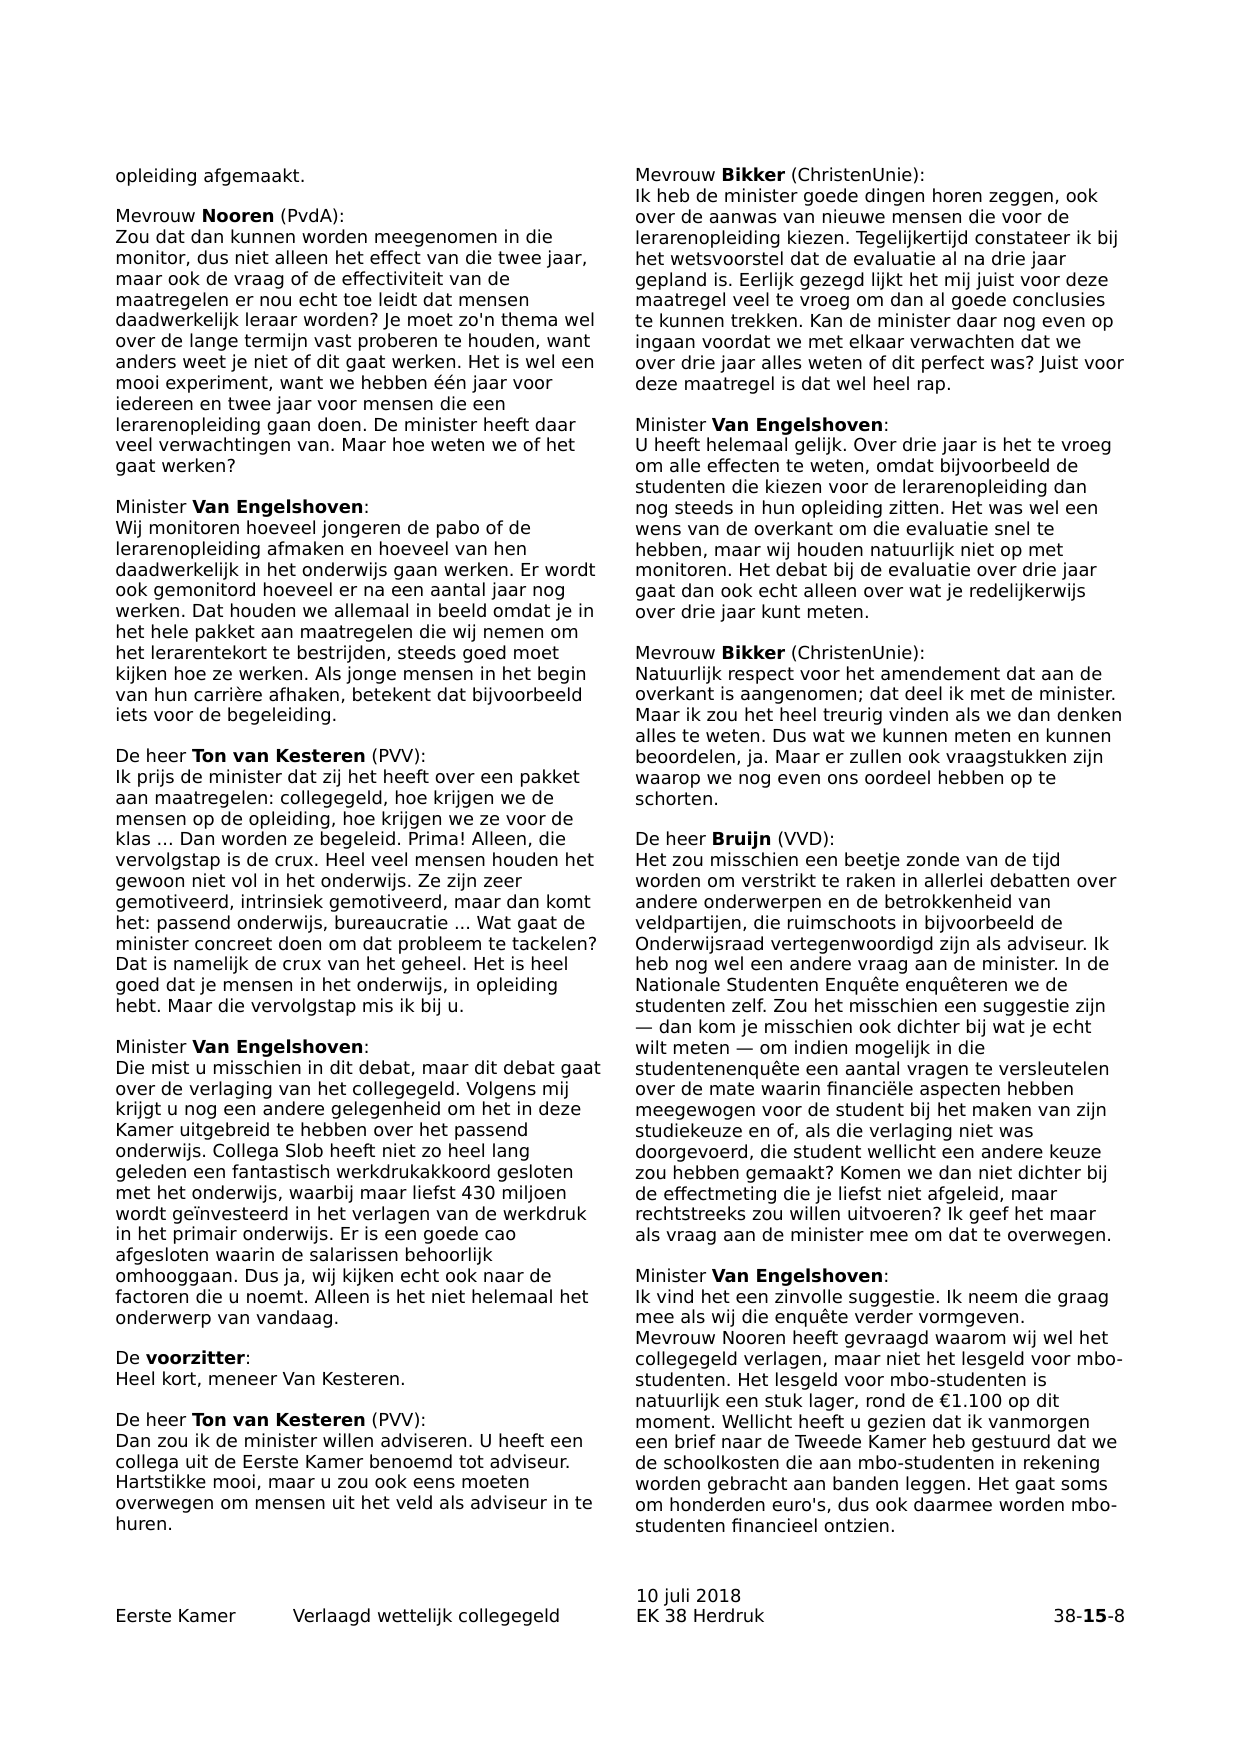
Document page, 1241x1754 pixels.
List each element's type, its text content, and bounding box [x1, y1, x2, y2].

text Mevrouw Bikker (ChristenUnie): [635, 643, 1125, 663]
text Wij monitoren hoeveel jongeren de pabo of de lerarenopleiding afmaken en hoeveel van hen daadwerkelijk in het onderwijs gaan werken. Er wordt ook gemonitord hoeveel er na een aantal jaar nog werken. Dat houden we allemaal in beeld omdat je in het hele pakket aan maatregelen die wij nemen om het lerarentekort te bestrijden, steeds goed moet kijken hoe ze werken. Als jonge mensen in het begin van hun carrière afhaken, betekent dat bijvoorbeeld iets voor de begeleiding. [115, 518, 605, 726]
text opleiding afgemaakt. [115, 165, 605, 186]
text Mevrouw Bikker (ChristenUnie): [635, 165, 1125, 186]
text U heeft helemaal gelijk. Over drie jaar is het te vroeg om alle effecten te weten, omdat bijvoorbeeld de studenten die kiezen voor de lerarenopleiding dan nog steeds in hun opleiding zitten. Het was wel een wens van de overkant om die evaluatie snel te hebben, maar wij houden natuurlijk niet op met monitoren. Het debat bij de evaluatie over drie jaar gaat dan ook echt alleen over wat je redelijkerwijs over drie jaar kunt meten. [635, 435, 1125, 623]
text De voorzitter: [115, 1348, 605, 1369]
text De heer Bruijn (VVD): [635, 829, 1125, 850]
text Minister Van Engelshoven: [115, 497, 605, 518]
text Minister Van Engelshoven: [115, 1037, 605, 1057]
text Zou dat dan kunnen worden meegenomen in die monitor, dus niet alleen het effect van die twee jaar, maar ook de vraag of de effectiviteit van de maatregelen er nou echt toe leidt dat mensen daadwerkelijk leraar worden? Je moet zo'n thema wel over de lange termijn vast proberen te houden, want anders weet je niet of dit gaat werken. Het is wel een mooi experiment, want we hebben één jaar voor iedereen en twee jaar voor mensen die een lerarenopleiding gaan doen. De minister heeft daar veel verwachtingen van. Maar hoe weten we of het gaat werken? [115, 227, 605, 477]
text Ik vind het een zinvolle suggestie. Ik neem die graag mee als wij die enquête verder vormgeven. [635, 1286, 1125, 1328]
text Ik heb de minister goede dingen horen zeggen, ook over de aanwas van nieuwe mensen die voor de lerarenopleiding kiezen. Tegelijkertijd constateer ik bij het wetsvoorstel dat de evaluatie al na drie jaar gepland is. Eerlijk gezegd lijkt het mij juist voor deze maatregel veel te vroeg om dan al goede conclusies te kunnen trekken. Kan de minister daar nog even op ingaan voordat we met elkaar verwachten dat we over drie jaar alles weten of dit perfect was? Juist voor deze maatregel is dat wel heel rap. [635, 186, 1125, 394]
text Dan zou ik de minister willen adviseren. U heeft een collega uit de Eerste Kamer benoemd tot adviseur. Hartstikke mooi, maar u zou ook eens moeten overwegen om mensen uit het veld als adviseur in te huren. [115, 1431, 605, 1535]
text Ik prijs de minister dat zij het heeft over een pakket aan maatregelen: collegegeld, hoe krijgen we de mensen op de opleiding, hoe krijgen we ze voor de klas ... Dan worden ze begeleid. Prima! Alleen, die vervolgstap is de crux. Heel veel mensen houden het gewoon niet vol in het onderwijs. Ze zijn zeer gemotiveerd, intrinsiek gemotiveerd, maar dan komt het: passend onderwijs, bureaucratie ... Wat gaat de minister concreet doen om dat probleem te tackelen? Dat is namelijk de crux van het geheel. Het is heel goed dat je mensen in het onderwijs, in opleiding hebt. Maar die vervolgstap mis ik bij u. [115, 767, 605, 1017]
text De heer Ton van Kesteren (PVV): [115, 746, 605, 767]
text Die mist u misschien in dit debat, maar dit debat gaat over de verlaging van het collegegeld. Volgens mij krijgt u nog een andere gelegenheid om het in deze Kamer uitgebreid te hebben over het passend onderwijs. Collega Slob heeft niet zo heel lang geleden een fantastisch werkdrukakkoord gesloten met het onderwijs, waarbij maar liefst 430 miljoen wordt geïnvesteerd in het verlagen van de werkdruk in het primair onderwijs. Er is een goede cao afgesloten waarin de salarissen behoorlijk omhooggaan. Dus ja, wij kijken echt ook naar de factoren die u noemt. Alleen is het niet helemaal het onderwerp van vandaag. [115, 1057, 605, 1328]
text Natuurlijk respect voor het amendement dat aan de overkant is aangenomen; dat deel ik met de minister. Maar ik zou het heel treurig vinden als we dan denken alles te weten. Dus wat we kunnen meten en kunnen beoordelen, ja. Maar er zullen ook vraagstukken zijn waarop we nog even ons oordeel hebben op te schorten. [635, 663, 1125, 809]
text Heel kort, meneer Van Kesteren. [115, 1369, 605, 1390]
text Minister Van Engelshoven: [635, 1266, 1125, 1286]
text Mevrouw Nooren (PvdA): [115, 206, 605, 227]
text De heer Ton van Kesteren (PVV): [115, 1410, 605, 1431]
text Mevrouw Nooren heeft gevraagd waarom wij wel het collegegeld verlagen, maar niet het lesgeld voor mbo-studenten. Het lesgeld voor mbo-studenten is natuurlijk een stuk lager, rond de €1.100 op dit moment. Wellicht heeft u gezien dat ik vanmorgen een brief naar de Tweede Kamer heb gestuurd dat we de schoolkosten die aan mbo-studenten in rekening worden gebracht aan banden leggen. Het gaat soms om honderden euro's, dus ook daarmee worden mbo-studenten financieel ontzien. [635, 1328, 1125, 1536]
text Minister Van Engelshoven: [635, 414, 1125, 435]
text Het zou misschien een beetje zonde van de tijd worden om verstrikt te raken in allerlei debatten over andere onderwerpen en de betrokkenheid van veldpartijen, die ruimschoots in bijvoorbeeld de Onderwijsraad vertegenwoordigd zijn als adviseur. Ik heb nog wel een andere vraag aan de minister. In de Nationale Studenten Enquête enquêteren we de studenten zelf. Zou het misschien een suggestie zijn — dan kom je misschien ook dichter bij wat je echt wilt meten — om indien mogelijk in die studentenenquête een aantal vragen te versleutelen over de mate waarin financiële aspecten hebben meegewogen voor de student bij het maken van zijn studiekeuze en of, als die verlaging niet was doorgevoerd, die student wellicht een andere keuze zou hebben gemaakt? Komen we dan niet dichter bij de effectmeting die je liefst niet afgeleid, maar rechtstreeks zou willen uitvoeren? Ik geef het maar als vraag aan de minister mee om dat te overwegen. [635, 850, 1125, 1246]
